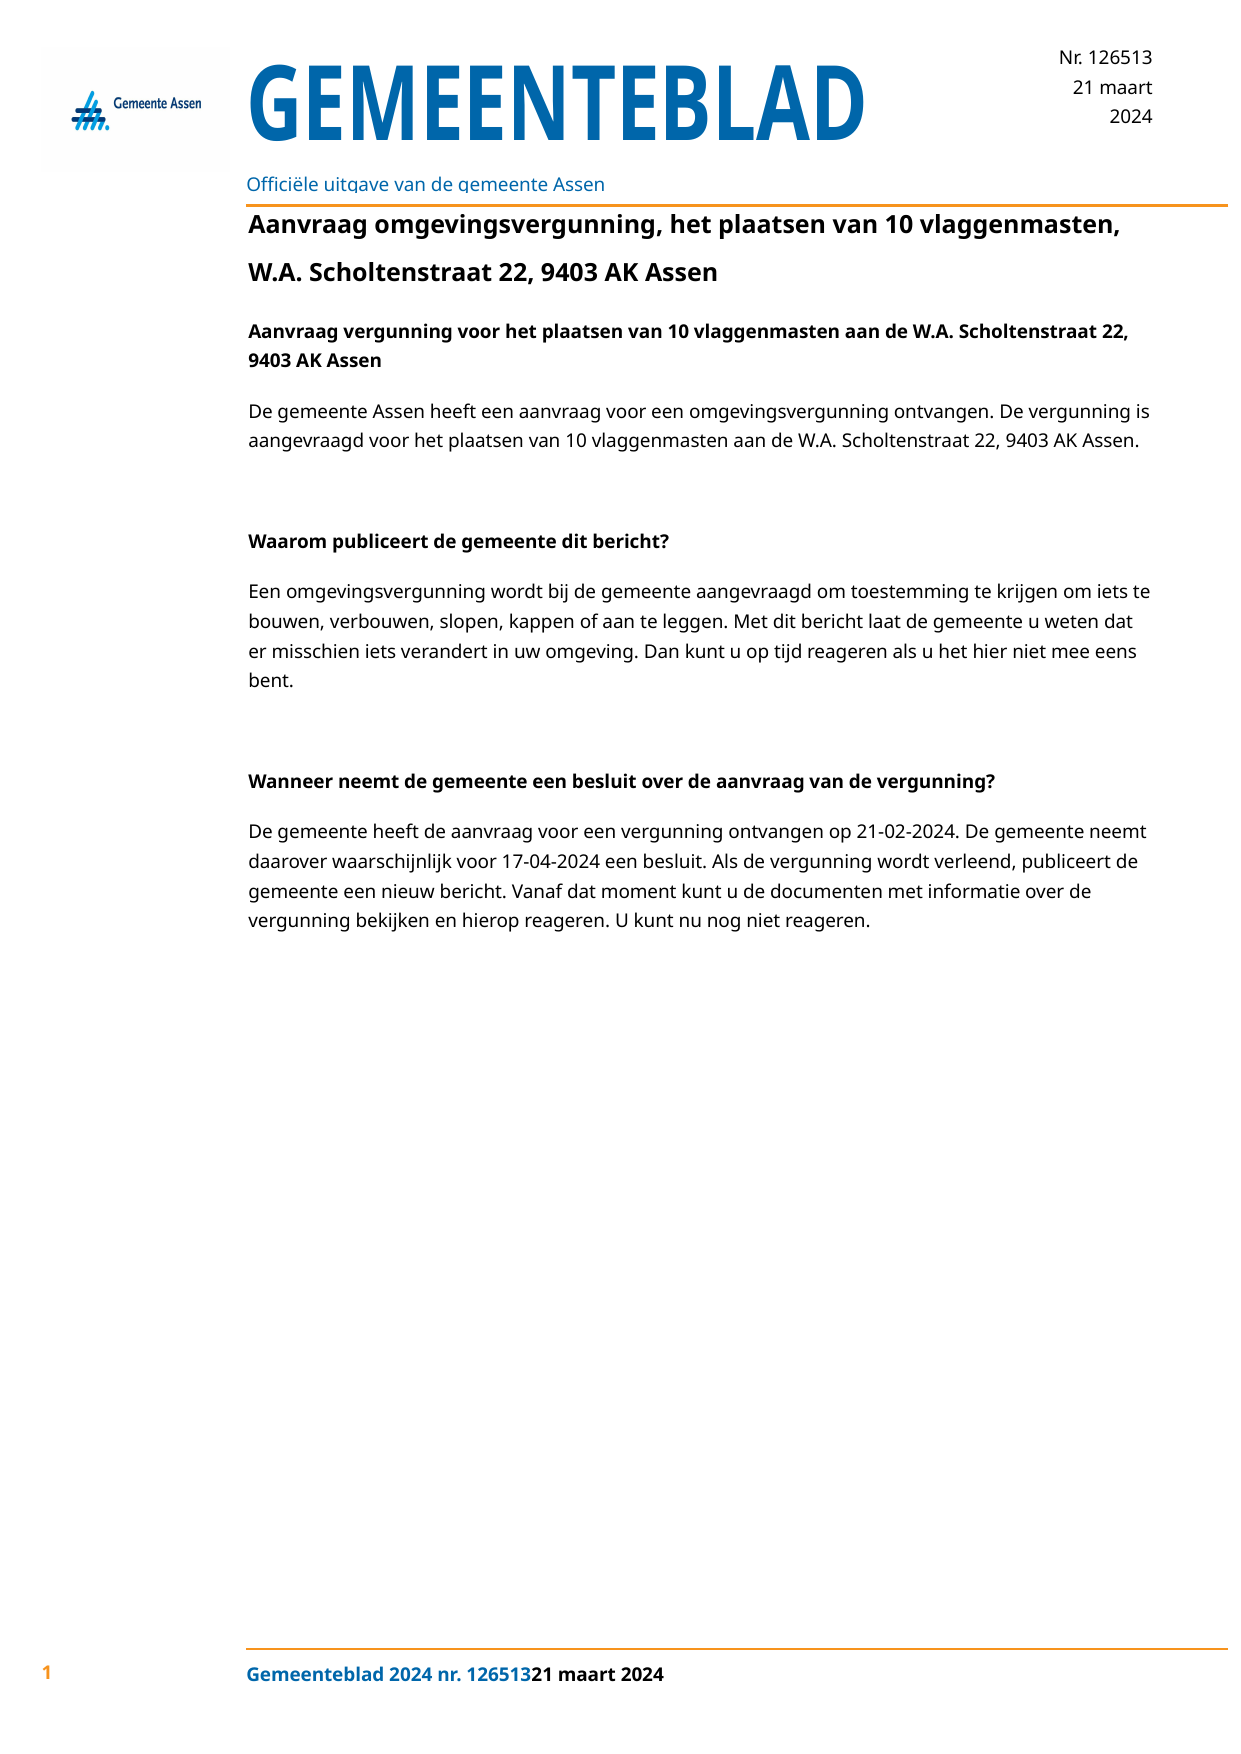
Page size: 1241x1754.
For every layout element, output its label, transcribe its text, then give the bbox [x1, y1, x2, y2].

picture [41, 47, 231, 172]
text Aanvraag omgevingsvergunning, het plaatsen van 10 vlaggenmasten, W.A. Scholtenstraat 22, 9403 AK Assen [248, 207, 1152, 288]
text Een omgevingsvergunning wordt bij de gemeente aangevraagd om toestemming te krijgen om iets te bouwen, verbouwen, slopen, kappen of aan te leggen. Met dit bericht laat de gemeente u weten dat er misschien iets verandert in uw omgeving. Dan kunt u op tijd reageren als u het hier niet mee eens bent. [248, 579, 1152, 693]
text Aanvraag vergunning voor het plaatsen van 10 vlaggenmasten aan de W.A. Scholtenstraat 22, 9403 AK Assen [248, 318, 1152, 373]
text De gemeente heeft de aanvraag voor een vergunning ontvangen op 21-02-2024. De gemeente neemt daarover waarschijnlijk voor 17-04-2024 een besluit. Als de vergunning wordt verleend, publiceert de gemeente een nieuw bericht. Vanaf dat moment kunt u de documenten met informatie over de vergunning bekijken en hierop reageren. U kunt nu nog niet reageren. [248, 819, 1152, 933]
text Waarom publiceert de gemeente dit bericht? [248, 528, 1152, 554]
text Wanneer neemt de gemeente een besluit over de aanvraag van de vergunning? [248, 768, 1152, 794]
text De gemeente Assen heeft een aanvraag voor een omgevingsvergunning ontvangen. De vergunning is aangevraagd voor het plaatsen van 10 vlaggenmasten aan de W.A. Scholtenstraat 22, 9403 AK Assen. [248, 398, 1152, 453]
